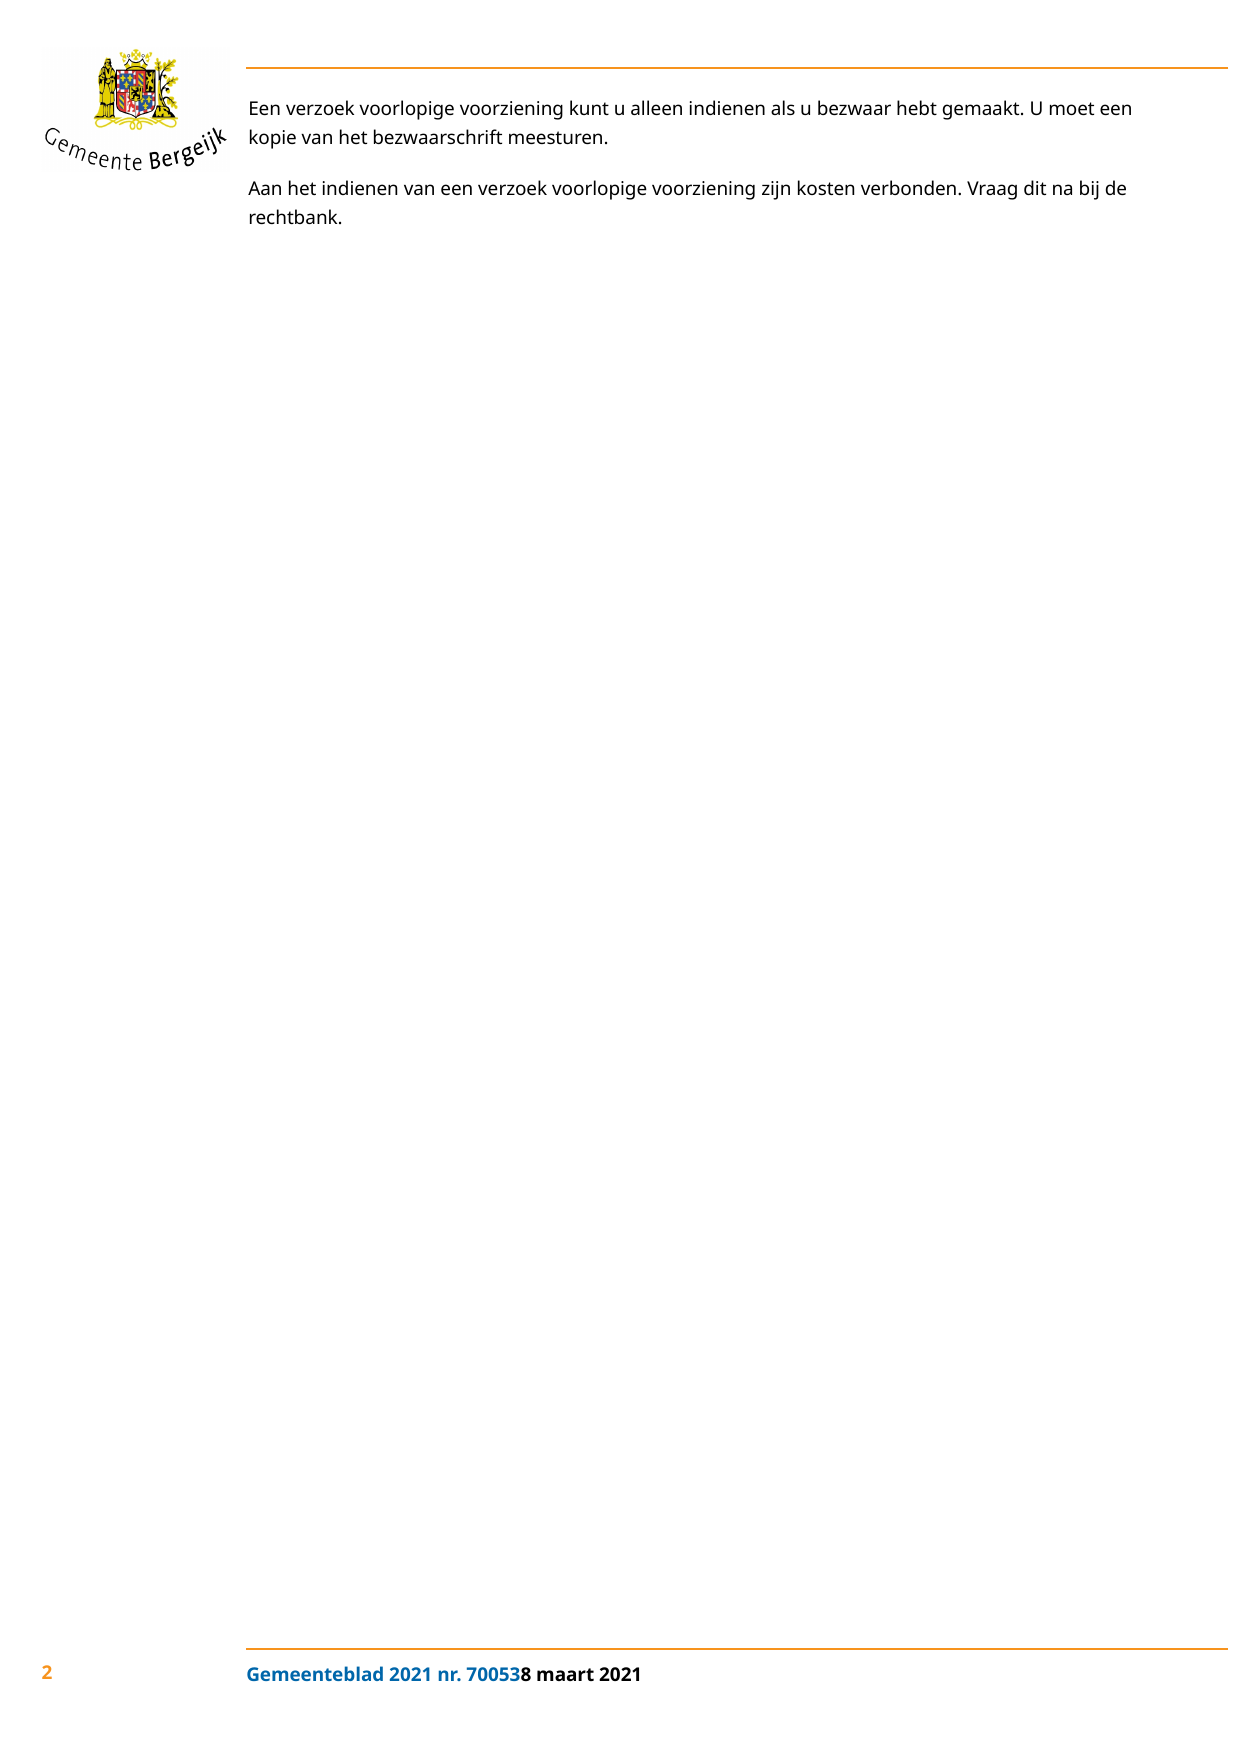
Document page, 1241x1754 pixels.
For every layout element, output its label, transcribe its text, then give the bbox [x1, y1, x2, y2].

picture [41, 47, 231, 172]
text Een verzoek voorlopige voorziening kunt u alleen indienen als u bezwaar hebt gemaakt. U moet een kopie van het bezwaarschrift meesturen. [248, 95, 1152, 150]
text Aan het indienen van een verzoek voorlopige voorziening zijn kosten verbonden. Vraag dit na bij de rechtbank. [248, 175, 1152, 230]
